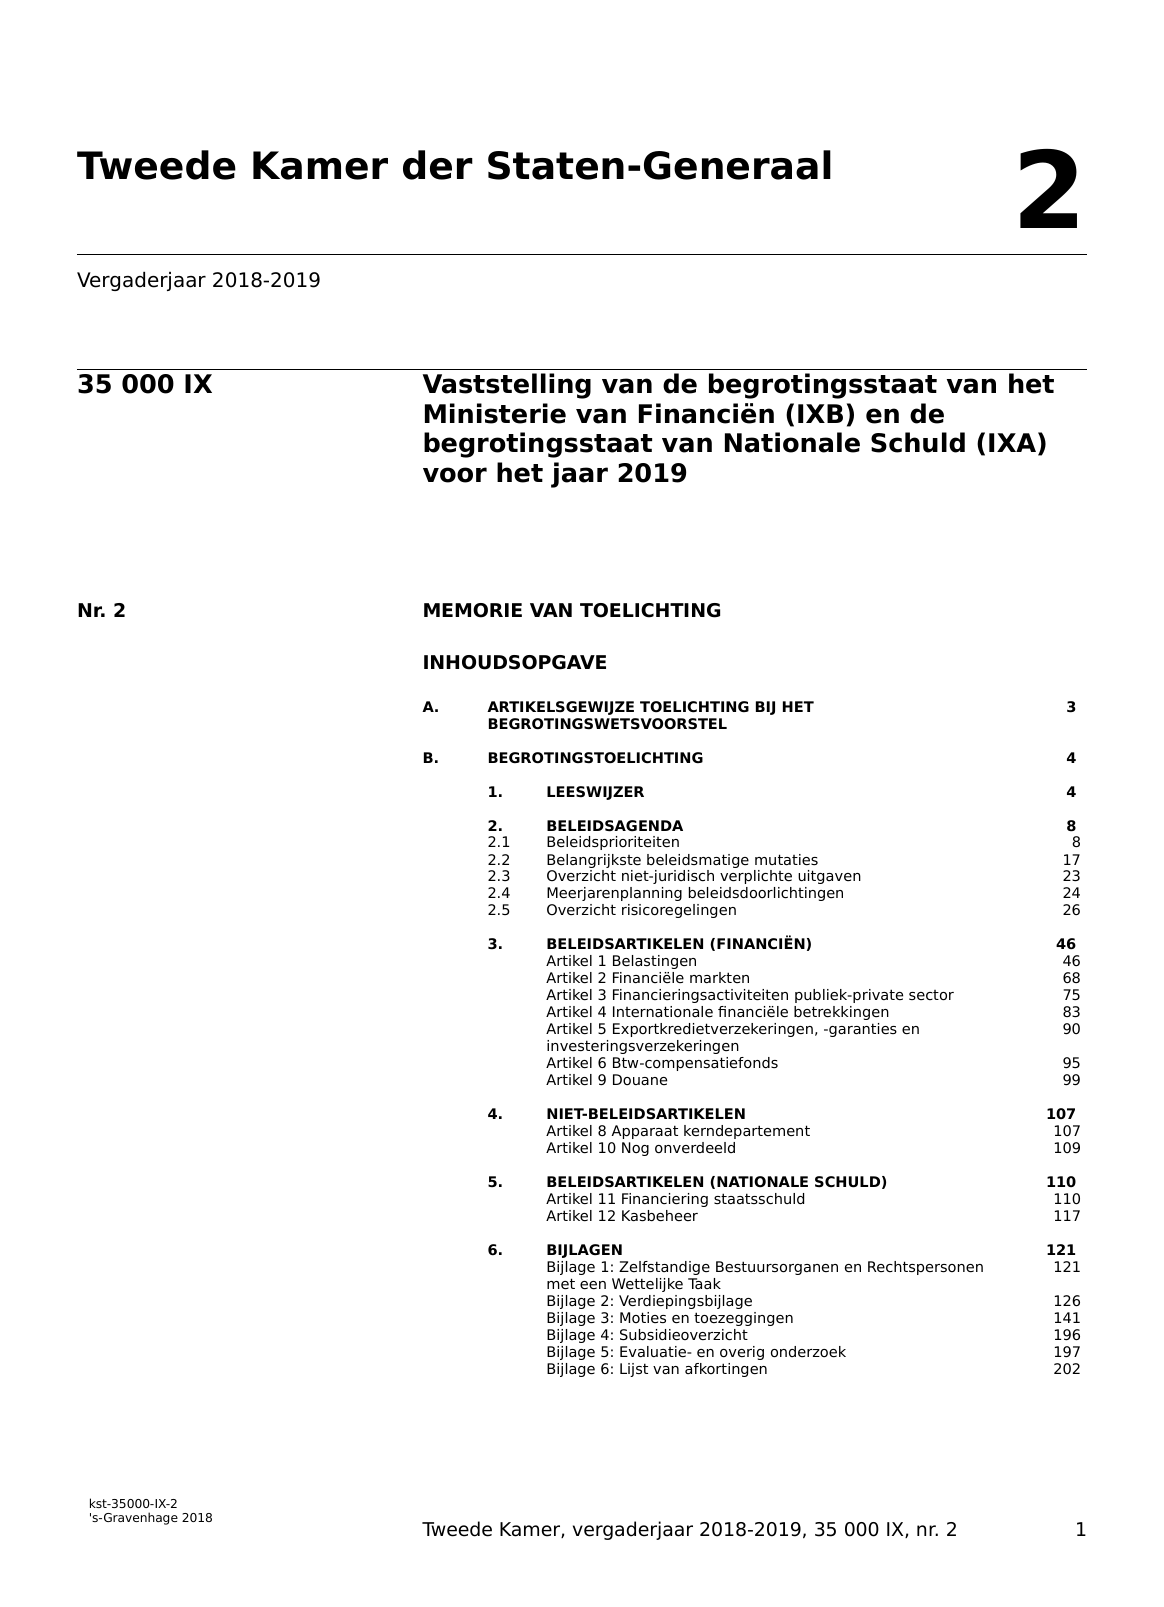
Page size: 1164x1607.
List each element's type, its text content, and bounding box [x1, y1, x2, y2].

table_cell Artikel 12 Kasbeheer [540, 1208, 1013, 1225]
table_cell 99 [1013, 1072, 1087, 1089]
table_cell [422, 1242, 481, 1259]
table_cell [1013, 919, 1087, 936]
table_cell 1. [481, 784, 540, 800]
table_cell Bijlage 4: Subsidieoverzicht [540, 1327, 1013, 1344]
table_cell 5. [481, 1174, 540, 1191]
table_cell [481, 1055, 540, 1072]
table_cell [422, 919, 481, 936]
table_cell 107 [1013, 1106, 1087, 1123]
table_cell 4 [1013, 784, 1087, 800]
table_cell BEGROTINGSTOELICHTING [481, 750, 1013, 766]
table_cell [481, 1259, 540, 1293]
table_cell [481, 1310, 540, 1327]
table_header A. [422, 699, 481, 732]
table_cell Overzicht niet-juridisch verplichte uitgaven [540, 868, 1013, 885]
table_cell 68 [1013, 970, 1087, 987]
table_cell [422, 1004, 481, 1021]
table_cell [481, 1004, 540, 1021]
table_cell [540, 1225, 1013, 1242]
table_cell [422, 1174, 481, 1191]
table_cell Artikel 2 Financiële markten [540, 970, 1013, 987]
table_cell BIJLAGEN [540, 1242, 1013, 1259]
table_cell [422, 766, 481, 783]
table_header 3 [1013, 699, 1087, 732]
table_header Tweede Kamer der Staten-Generaal [77, 130, 886, 254]
table_cell [422, 885, 481, 902]
table_cell [540, 733, 1013, 749]
table_cell 8 [1013, 818, 1087, 834]
table_cell [1013, 1157, 1087, 1174]
table_cell 75 [1013, 987, 1087, 1004]
table_cell Meerjarenplanning beleidsdoorlichtingen [540, 885, 1013, 902]
table_cell 6. [481, 1242, 540, 1259]
table_cell [540, 800, 1013, 817]
table_cell [422, 987, 481, 1004]
table_cell LEESWIJZER [540, 784, 1013, 800]
table_cell 24 [1013, 885, 1087, 902]
table_cell 2. [481, 818, 540, 834]
table_cell 2.4 [481, 885, 540, 902]
table_cell [422, 851, 481, 868]
table_cell Bijlage 2: Verdiepingsbijlage [540, 1293, 1013, 1310]
table_cell [540, 1089, 1013, 1106]
table_cell 196 [1013, 1327, 1087, 1344]
table_cell [481, 1140, 540, 1157]
table_cell [481, 1344, 540, 1361]
table_cell [422, 834, 481, 851]
table_cell [540, 766, 1013, 783]
table_cell 17 [1013, 851, 1087, 868]
table_cell [422, 868, 481, 885]
table_cell 23 [1013, 868, 1087, 885]
table_cell [422, 733, 481, 749]
table_cell [481, 800, 540, 817]
table_cell NIET-BELEIDSARTIKELEN [540, 1106, 1013, 1123]
table_cell [422, 1208, 481, 1225]
table_cell [422, 902, 481, 919]
subtitle Nr. 2 MEMORIE VAN TOELICHTING [77, 599, 1087, 622]
table_cell [422, 1157, 481, 1174]
table_cell 121 [1013, 1259, 1087, 1293]
subtitle 35 000 IX Vaststelling van de begrotingsstaat van het Ministerie van Financiën (IXB) en de begrotingsstaat van Nationale Schuld (IXA) voor het jaar 2019 [77, 370, 1087, 488]
table_cell [540, 919, 1013, 936]
table_cell BELEIDSAGENDA [540, 818, 1013, 834]
table_cell Artikel 9 Douane [540, 1072, 1013, 1089]
table_cell [481, 1293, 540, 1310]
table_cell Artikel 11 Financiering staatsschuld [540, 1191, 1013, 1208]
table_cell 2.2 [481, 851, 540, 868]
table_cell 141 [1013, 1310, 1087, 1327]
table_cell 121 [1013, 1242, 1087, 1259]
table_cell 46 [1013, 936, 1087, 953]
table_cell Vergaderjaar 2018-2019 [77, 255, 1087, 369]
table_cell [422, 1191, 481, 1208]
table_cell 4. [481, 1106, 540, 1123]
table_cell Artikel 4 Internationale financiële betrekkingen [540, 1004, 1013, 1021]
table_cell [422, 800, 481, 817]
table_cell 4 [1013, 750, 1087, 766]
table_cell 90 [1013, 1021, 1087, 1055]
table_cell B. [422, 750, 481, 766]
table_cell BELEIDSARTIKELEN (FINANCIËN) [540, 936, 1013, 953]
table_cell [422, 1344, 481, 1361]
table_cell [481, 1191, 540, 1208]
table_cell Belangrijkste beleidsmatige mutaties [540, 851, 1013, 868]
table_cell [481, 1089, 540, 1106]
table_cell [481, 919, 540, 936]
table_cell 3. [481, 936, 540, 953]
table_cell [422, 784, 481, 800]
table_cell [481, 1225, 540, 1242]
table_cell 126 [1013, 1293, 1087, 1310]
table_cell 107 [1013, 1123, 1087, 1140]
table_cell [540, 1157, 1013, 1174]
table_cell [481, 1208, 540, 1225]
table_cell [422, 970, 481, 987]
table_cell 109 [1013, 1140, 1087, 1157]
table_header 2 [886, 130, 1087, 254]
table_cell Bijlage 5: Evaluatie- en overig onderzoek [540, 1344, 1013, 1361]
table_cell 83 [1013, 1004, 1087, 1021]
table_cell 110 [1013, 1174, 1087, 1191]
table_cell [481, 733, 540, 749]
table_cell [422, 1055, 481, 1072]
table_cell 26 [1013, 902, 1087, 919]
table_cell Bijlage 6: Lijst van afkortingen [540, 1361, 1013, 1378]
table_cell [422, 1259, 481, 1293]
table_cell [481, 1072, 540, 1089]
table_cell [1013, 733, 1087, 749]
table_cell [481, 987, 540, 1004]
table_cell Beleidsprioriteiten [540, 834, 1013, 851]
table_cell [1013, 766, 1087, 783]
table_cell Artikel 5 Exportkredietverzekeringen, -garanties en investeringsverzekeringen [540, 1021, 1013, 1055]
table_cell [422, 1327, 481, 1344]
table_cell 95 [1013, 1055, 1087, 1072]
table_cell [422, 1123, 481, 1140]
table_cell 46 [1013, 953, 1087, 970]
table_cell [1013, 1225, 1087, 1242]
table_cell [481, 766, 540, 783]
table_cell [481, 1361, 540, 1378]
table_cell [481, 1157, 540, 1174]
table_cell [422, 1021, 481, 1055]
table_cell [481, 970, 540, 987]
table_cell [481, 1021, 540, 1055]
table_cell [422, 1072, 481, 1089]
table_cell [1013, 800, 1087, 817]
table_cell Artikel 8 Apparaat kerndepartement [540, 1123, 1013, 1140]
table_cell 197 [1013, 1344, 1087, 1361]
table_cell Artikel 6 Btw-compensatiefonds [540, 1055, 1013, 1072]
table_cell [1013, 1089, 1087, 1106]
table_cell Artikel 10 Nog onverdeeld [540, 1140, 1013, 1157]
table_cell [481, 953, 540, 970]
table_cell [422, 1361, 481, 1378]
table_cell [422, 1089, 481, 1106]
table_cell [422, 1106, 481, 1123]
table_cell 2.1 [481, 834, 540, 851]
table_cell BELEIDSARTIKELEN (NATIONALE SCHULD) [540, 1174, 1013, 1191]
table_cell 202 [1013, 1361, 1087, 1378]
table_cell Overzicht risicoregelingen [540, 902, 1013, 919]
table_cell [422, 936, 481, 953]
table_cell [481, 1327, 540, 1344]
table_cell Artikel 3 Financieringsactiviteiten publiek-private sector [540, 987, 1013, 1004]
table_cell [481, 1123, 540, 1140]
table_cell Bijlage 1: Zelfstandige Bestuursorganen en Rechtspersonen met een Wettelijke Taak [540, 1259, 1013, 1293]
table_cell [422, 1225, 481, 1242]
text kst-35000-IX-2 [88, 1497, 323, 1511]
table_cell Artikel 1 Belastingen [540, 953, 1013, 970]
table_cell 117 [1013, 1208, 1087, 1225]
table_cell [422, 1293, 481, 1310]
table_cell 2.3 [481, 868, 540, 885]
table_cell 110 [1013, 1191, 1087, 1208]
table_cell [422, 953, 481, 970]
table_cell [422, 1140, 481, 1157]
table_header ARTIKELSGEWIJZE TOELICHTING BIJ HET BEGROTINGSWETSVOORSTEL [481, 699, 1013, 732]
table_cell [422, 818, 481, 834]
subtitle INHOUDSOPGAVE [422, 652, 1087, 673]
table_cell 8 [1013, 834, 1087, 851]
text 's-Gravenhage 2018 [88, 1511, 323, 1525]
table_cell 2.5 [481, 902, 540, 919]
table_cell Bijlage 3: Moties en toezeggingen [540, 1310, 1013, 1327]
table_cell [422, 1310, 481, 1327]
